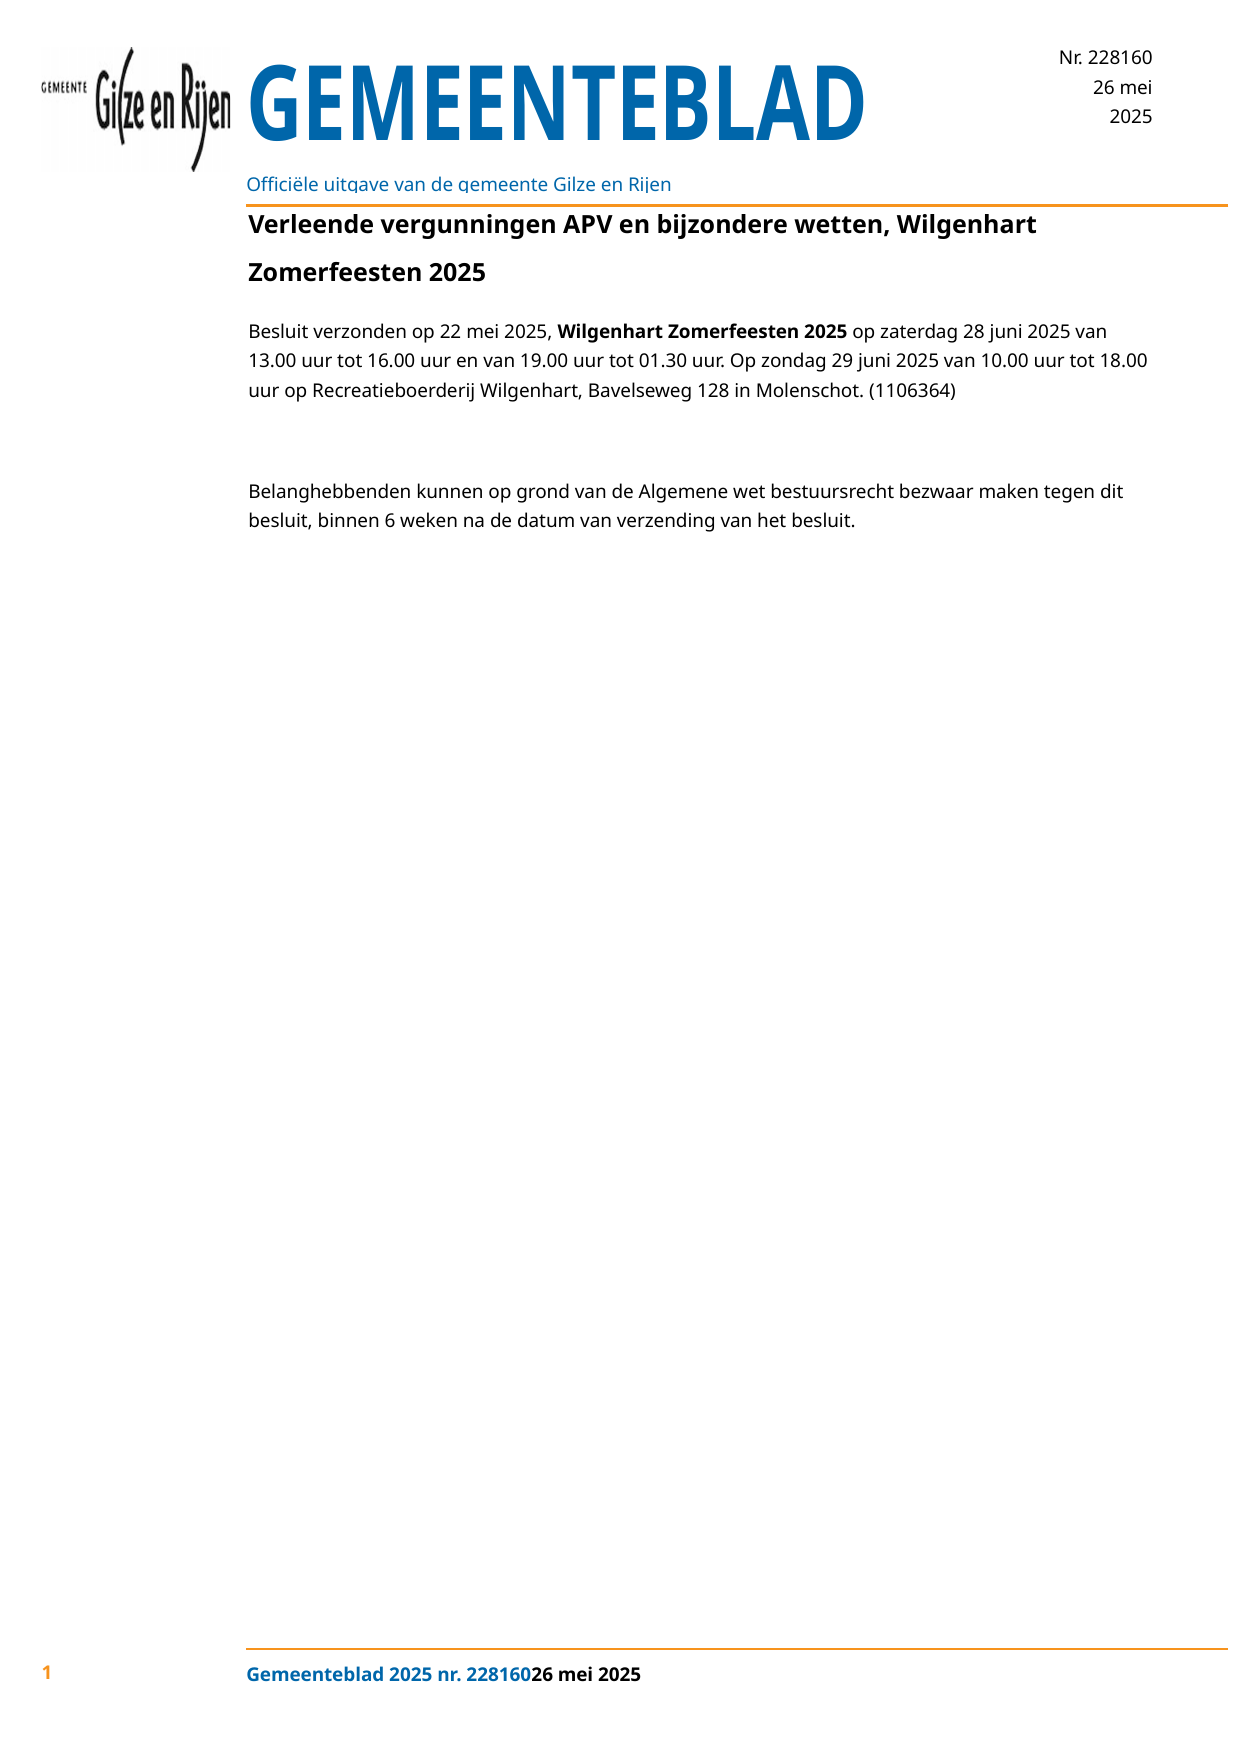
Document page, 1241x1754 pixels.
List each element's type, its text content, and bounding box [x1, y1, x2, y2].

text Belanghebbenden kunnen op grond van de Algemene wet bestuursrecht bezwaar maken tegen dit besluit, binnen 6 weken na de datum van verzending van het besluit. [248, 478, 1152, 533]
picture [41, 47, 231, 172]
text Besluit verzonden op 22 mei 2025, Wilgenhart Zomerfeesten 2025 op zaterdag 28 juni 2025 van 13.00 uur tot 16.00 uur en van 19.00 uur tot 01.30 uur. Op zondag 29 juni 2025 van 10.00 uur tot 18.00 uur op Recreatieboerderij Wilgenhart, Bavelseweg 128 in Molenschot. (1106364) [248, 318, 1152, 403]
text Verleende vergunningen APV en bijzondere wetten, Wilgenhart Zomerfeesten 2025 [248, 207, 1152, 288]
